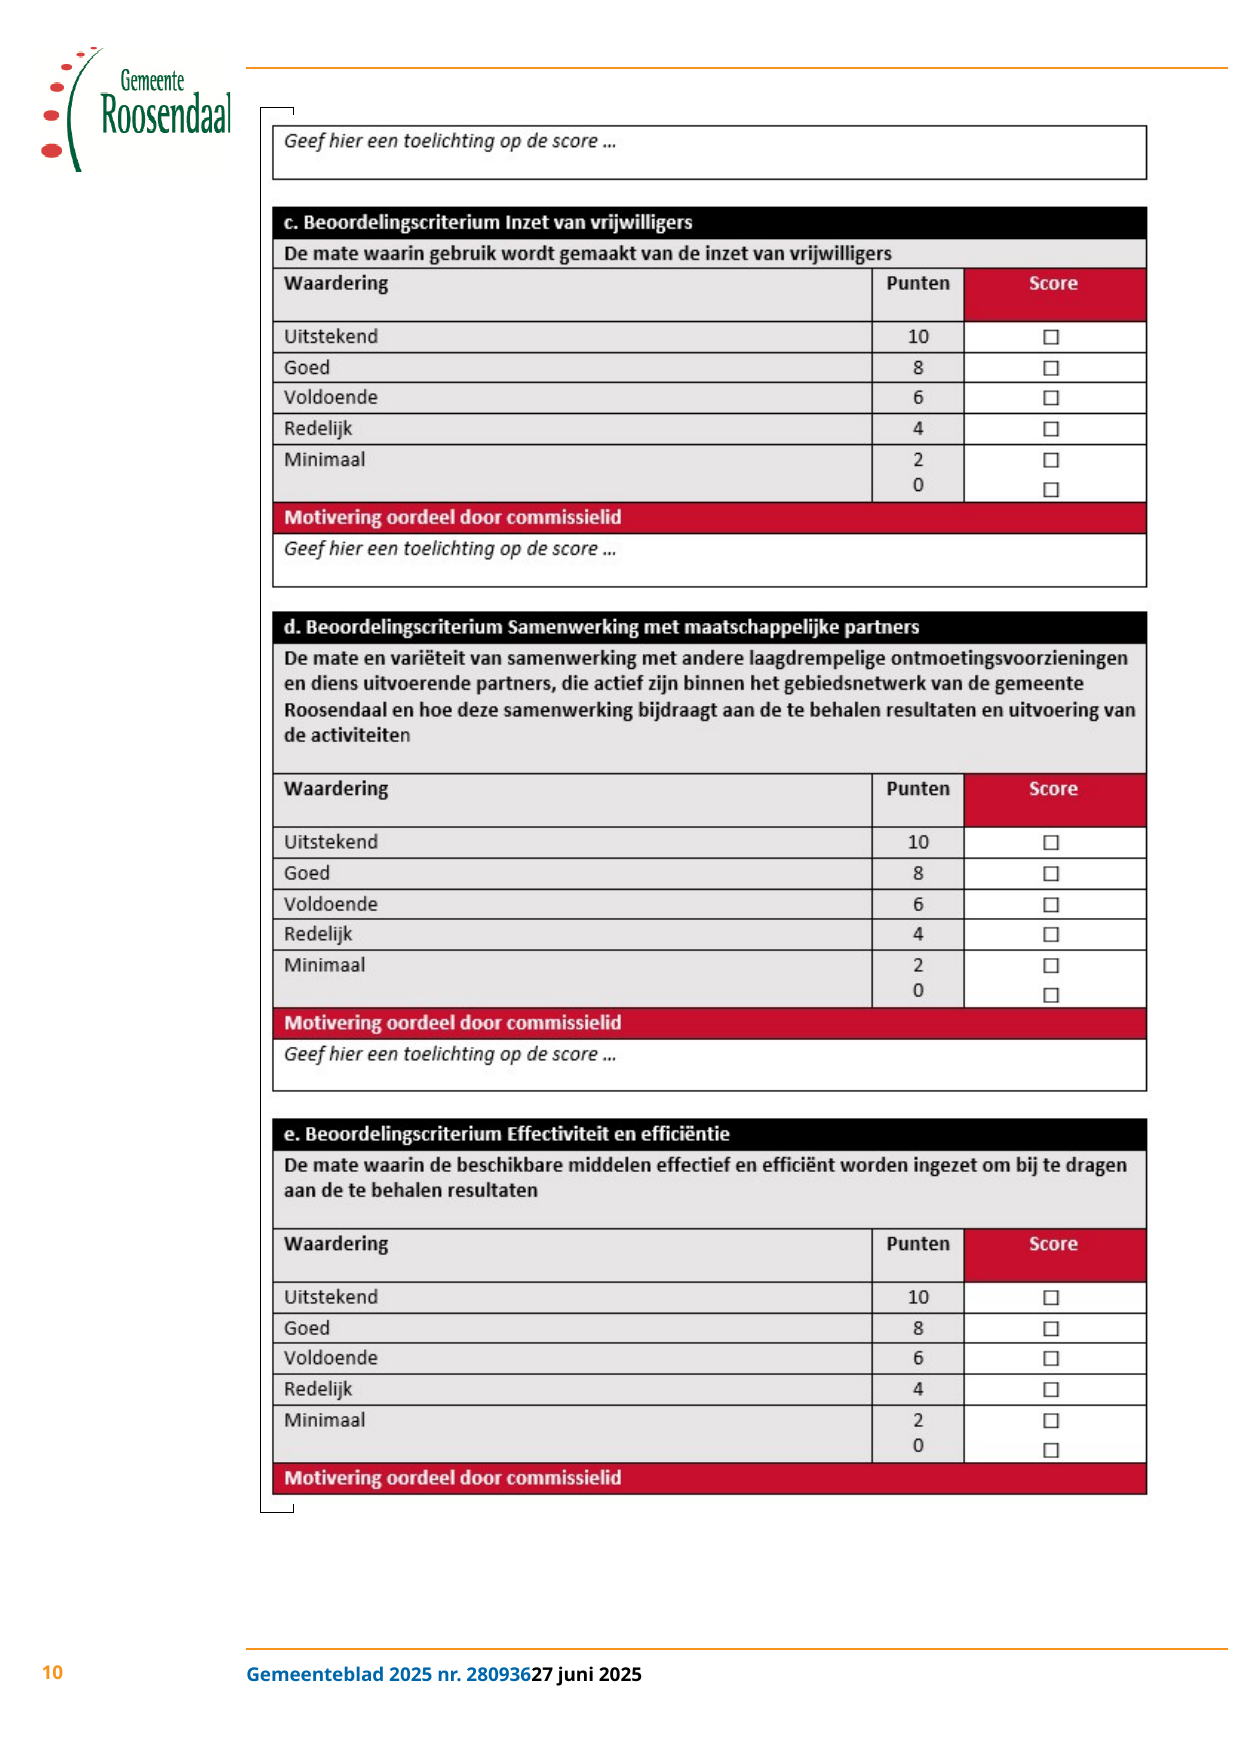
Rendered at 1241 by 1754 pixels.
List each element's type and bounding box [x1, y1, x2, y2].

picture [268, 115, 1152, 1504]
picture [41, 47, 231, 172]
